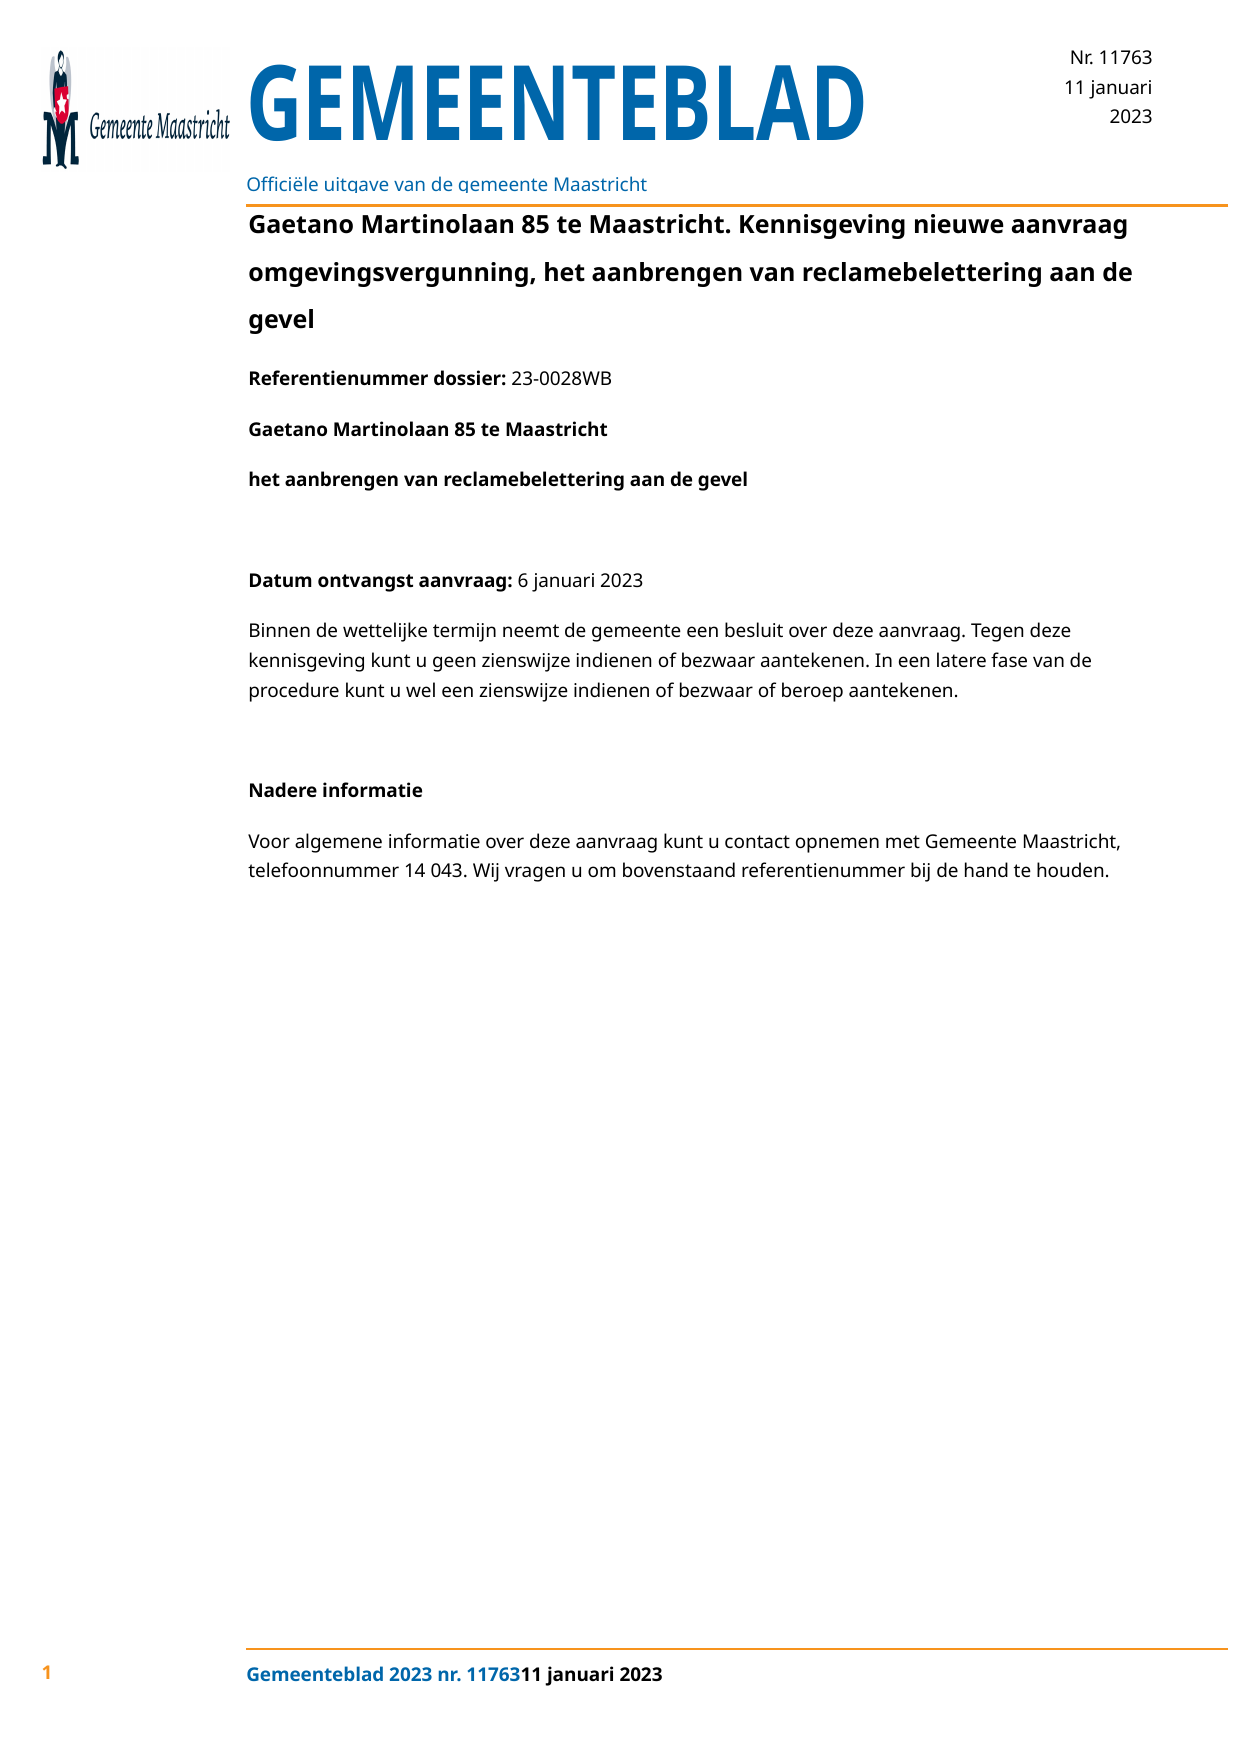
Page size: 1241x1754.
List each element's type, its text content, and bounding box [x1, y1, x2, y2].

text Binnen de wettelijke termijn neemt de gemeente een besluit over deze aanvraag. Tegen deze kennisgeving kunt u geen zienswijze indienen of bezwaar aantekenen. In een latere fase van de procedure kunt u wel een zienswijze indienen of bezwaar of beroep aantekenen. [248, 618, 1152, 702]
text Gaetano Martinolaan 85 te Maastricht [248, 416, 1152, 442]
text Voor algemene informatie over deze aanvraag kunt u contact opnemen met Gemeente Maastricht, telefoonnummer 14 043. Wij vragen u om bovenstaand referentienummer bij de hand te houden. [248, 828, 1152, 883]
text Gaetano Martinolaan 85 te Maastricht. Kennisgeving nieuwe aanvraag omgevingsvergunning, het aanbrengen van reclamebelettering aan de gevel [248, 207, 1152, 336]
text Referentienummer dossier: 23-0028WB [248, 366, 1152, 391]
text Nadere informatie [248, 778, 1152, 803]
text Datum ontvangst aanvraag: 6 januari 2023 [248, 567, 1152, 593]
text het aanbrengen van reclamebelettering aan de gevel [248, 466, 1152, 492]
picture [41, 47, 231, 172]
